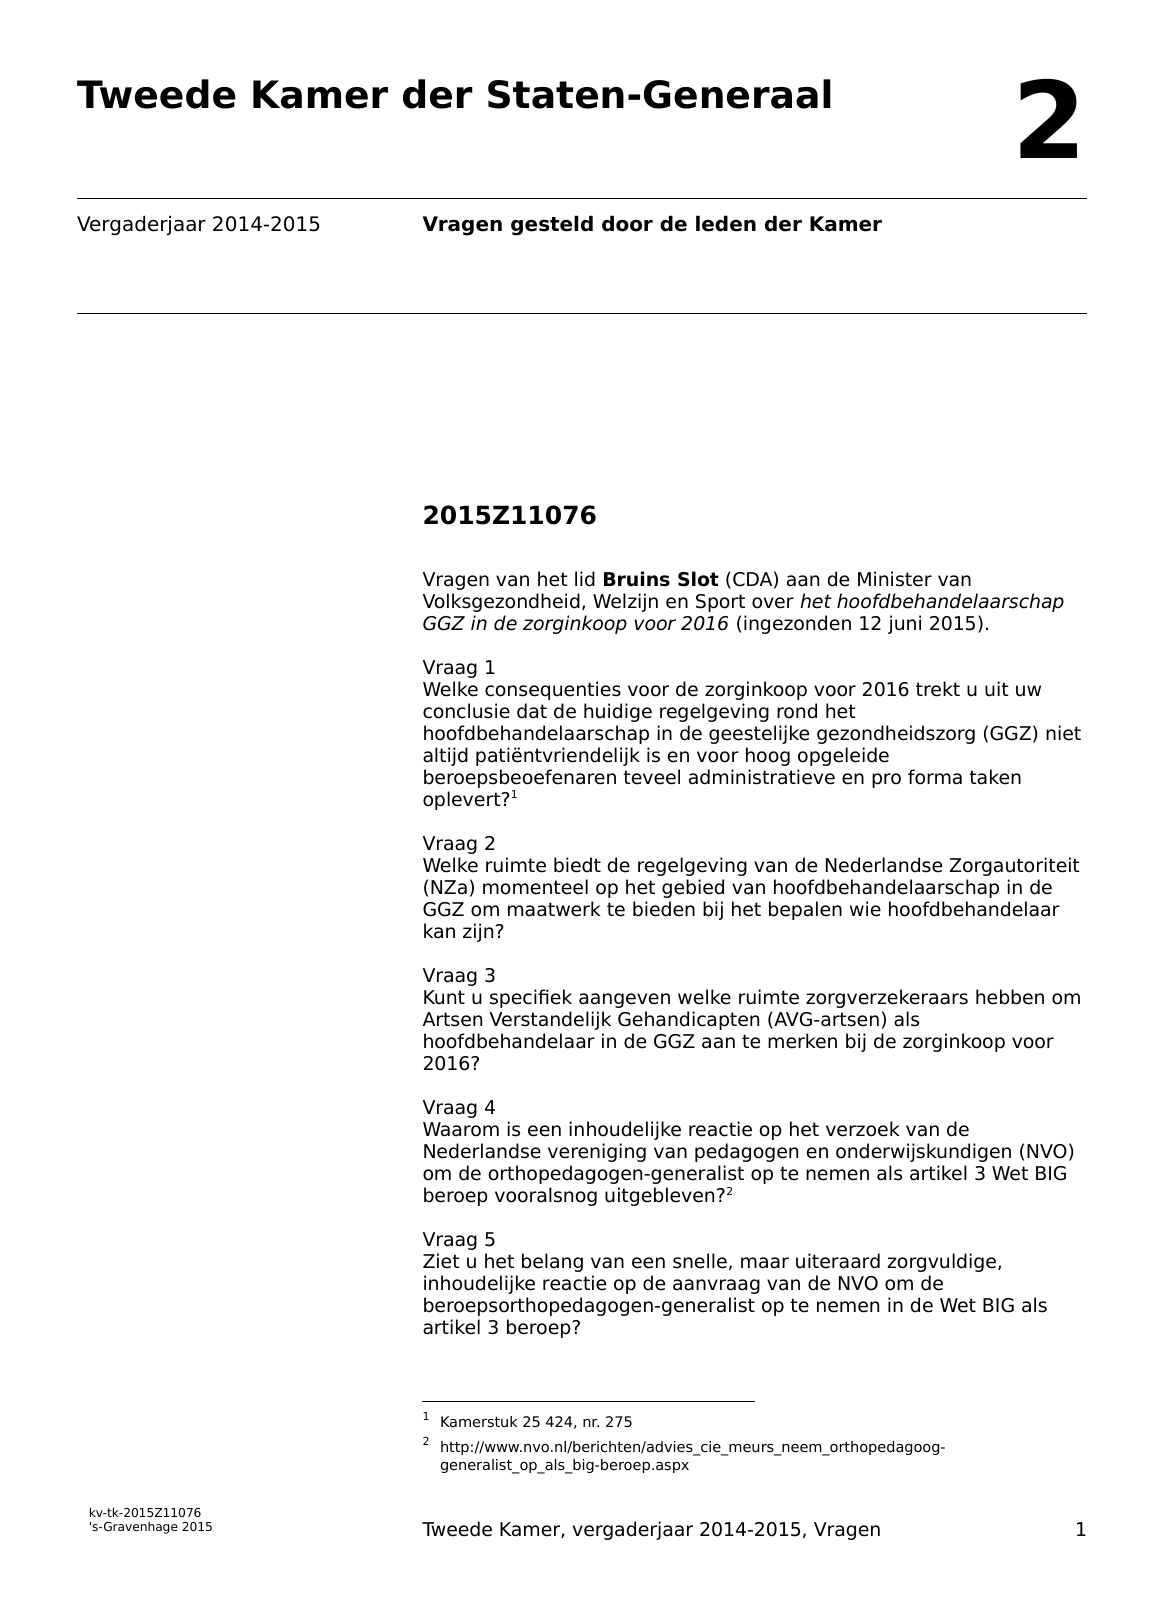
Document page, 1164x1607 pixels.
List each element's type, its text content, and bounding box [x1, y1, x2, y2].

text Kamerstuk 25 424, nr. 275 [422, 1410, 1087, 1432]
table_cell Vergaderjaar 2014-2015 [77, 199, 422, 313]
text Vraag 1 [422, 657, 1087, 679]
text http://www.nvo.nl/berichten/advies_cie_meurs_neem_orthopedagoog-generalist_op_als_big-beroep.aspx [422, 1435, 1087, 1474]
text Ziet u het belang van een snelle, maar uiteraard zorgvuldige, inhoudelijke reactie op de aanvraag van de NVO om de beroepsorthopedagogen-generalist op te nemen in de Wet BIG als artikel 3 beroep? [422, 1251, 1087, 1339]
text Kunt u specifiek aangeven welke ruimte zorgverzekeraars hebben om Artsen Verstandelijk Gehandicapten (AVG-artsen) als hoofdbehandelaar in de GGZ aan te merken bij de zorginkoop voor 2016? [422, 987, 1087, 1075]
text Welke consequenties voor de zorginkoop voor 2016 trekt u uit uw conclusie dat de huidige regelgeving rond het hoofdbehandelaarschap in de geestelijke gezondheidszorg (GGZ) niet altijd patiëntvriendelijk is en voor hoog opgeleide beroepsbeoefenaren teveel administratieve en pro forma taken oplevert? [422, 679, 1087, 811]
table_header 2 [886, 59, 1087, 198]
text Vragen van het lid Bruins Slot (CDA) aan de Minister van Volksgezondheid, Welzijn en Sport over het hoofdbehandelaarschap GGZ in de zorginkoop voor 2016 (ingezonden 12 juni 2015). [422, 569, 1087, 635]
text Vraag 4 [422, 1097, 1087, 1119]
text Vraag 2 [422, 833, 1087, 855]
text 's-Gravenhage 2015 [88, 1520, 323, 1534]
text 2015Z11076 [422, 501, 1087, 531]
text Vraag 3 [422, 965, 1087, 987]
text Vraag 5 [422, 1229, 1087, 1251]
text Welke ruimte biedt de regelgeving van de Nederlandse Zorgautoriteit (NZa) momenteel op het gebied van hoofdbehandelaarschap in de GGZ om maatwerk te bieden bij het bepalen wie hoofdbehandelaar kan zijn? [422, 855, 1087, 943]
text kv-tk-2015Z11076 [88, 1506, 323, 1520]
table_header Tweede Kamer der Staten-Generaal [77, 59, 886, 198]
text Waarom is een inhoudelijke reactie op het verzoek van de Nederlandse vereniging van pedagogen en onderwijskundigen (NVO) om de orthopedagogen-generalist op te nemen als artikel 3 Wet BIG beroep vooralsnog uitgebleven? [422, 1119, 1087, 1207]
table_cell Vragen gesteld door de leden der Kamer [422, 199, 1087, 313]
